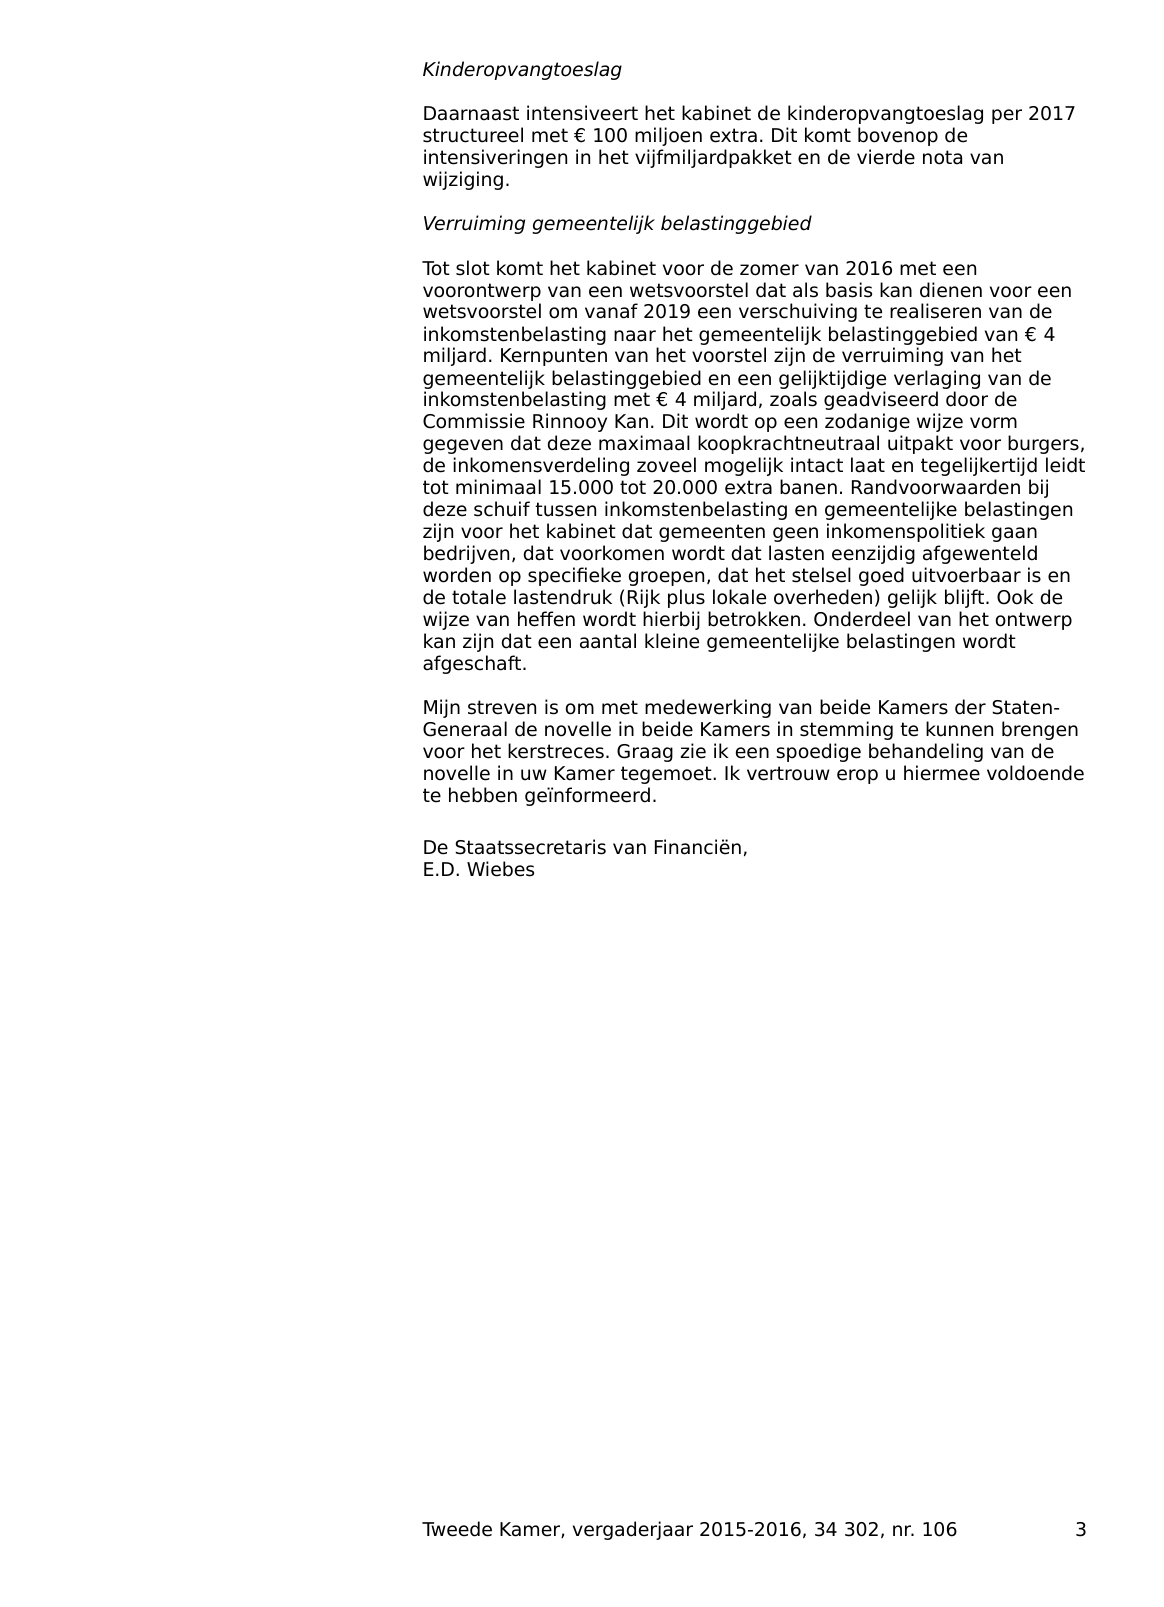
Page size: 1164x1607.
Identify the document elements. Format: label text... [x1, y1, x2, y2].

text De Staatssecretaris van Financiën, E.D. Wiebes [422, 837, 1087, 881]
text Daarnaast intensiveert het kabinet de kinderopvangtoeslag per 2017 structureel met € 100 miljoen extra. Dit komt bovenop de intensiveringen in het vijfmiljardpakket en de vierde nota van wijziging. [422, 103, 1087, 191]
text Mijn streven is om met medewerking van beide Kamers der Staten-Generaal de novelle in beide Kamers in stemming te kunnen brengen voor het kerstreces. Graag zie ik een spoedige behandeling van de novelle in uw Kamer tegemoet. Ik vertrouw erop u hiermee voldoende te hebben geïnformeerd. [422, 697, 1087, 807]
subtitle Kinderopvangtoeslag [422, 59, 1087, 81]
subtitle Verruiming gemeentelijk belastinggebied [422, 213, 1087, 235]
text Tot slot komt het kabinet voor de zomer van 2016 met een voorontwerp van een wetsvoorstel dat als basis kan dienen voor een wetsvoorstel om vanaf 2019 een verschuiving te realiseren van de inkomstenbelasting naar het gemeentelijk belastinggebied van € 4 miljard. Kernpunten van het voorstel zijn de verruiming van het gemeentelijk belastinggebied en een gelijktijdige verlaging van de inkomstenbelasting met € 4 miljard, zoals geadviseerd door de Commissie Rinnooy Kan. Dit wordt op een zodanige wijze vorm gegeven dat deze maximaal koopkrachtneutraal uitpakt voor burgers, de inkomensverdeling zoveel mogelijk intact laat en tegelijkertijd leidt tot minimaal 15.000 tot 20.000 extra banen. Randvoorwaarden bij deze schuif tussen inkomstenbelasting en gemeentelijke belastingen zijn voor het kabinet dat gemeenten geen inkomenspolitiek gaan bedrijven, dat voorkomen wordt dat lasten eenzijdig afgewenteld worden op specifieke groepen, dat het stelsel goed uitvoerbaar is en de totale lastendruk (Rijk plus lokale overheden) gelijk blijft. Ook de wijze van heffen wordt hierbij betrokken. Onderdeel van het ontwerp kan zijn dat een aantal kleine gemeentelijke belastingen wordt afgeschaft. [422, 257, 1087, 675]
